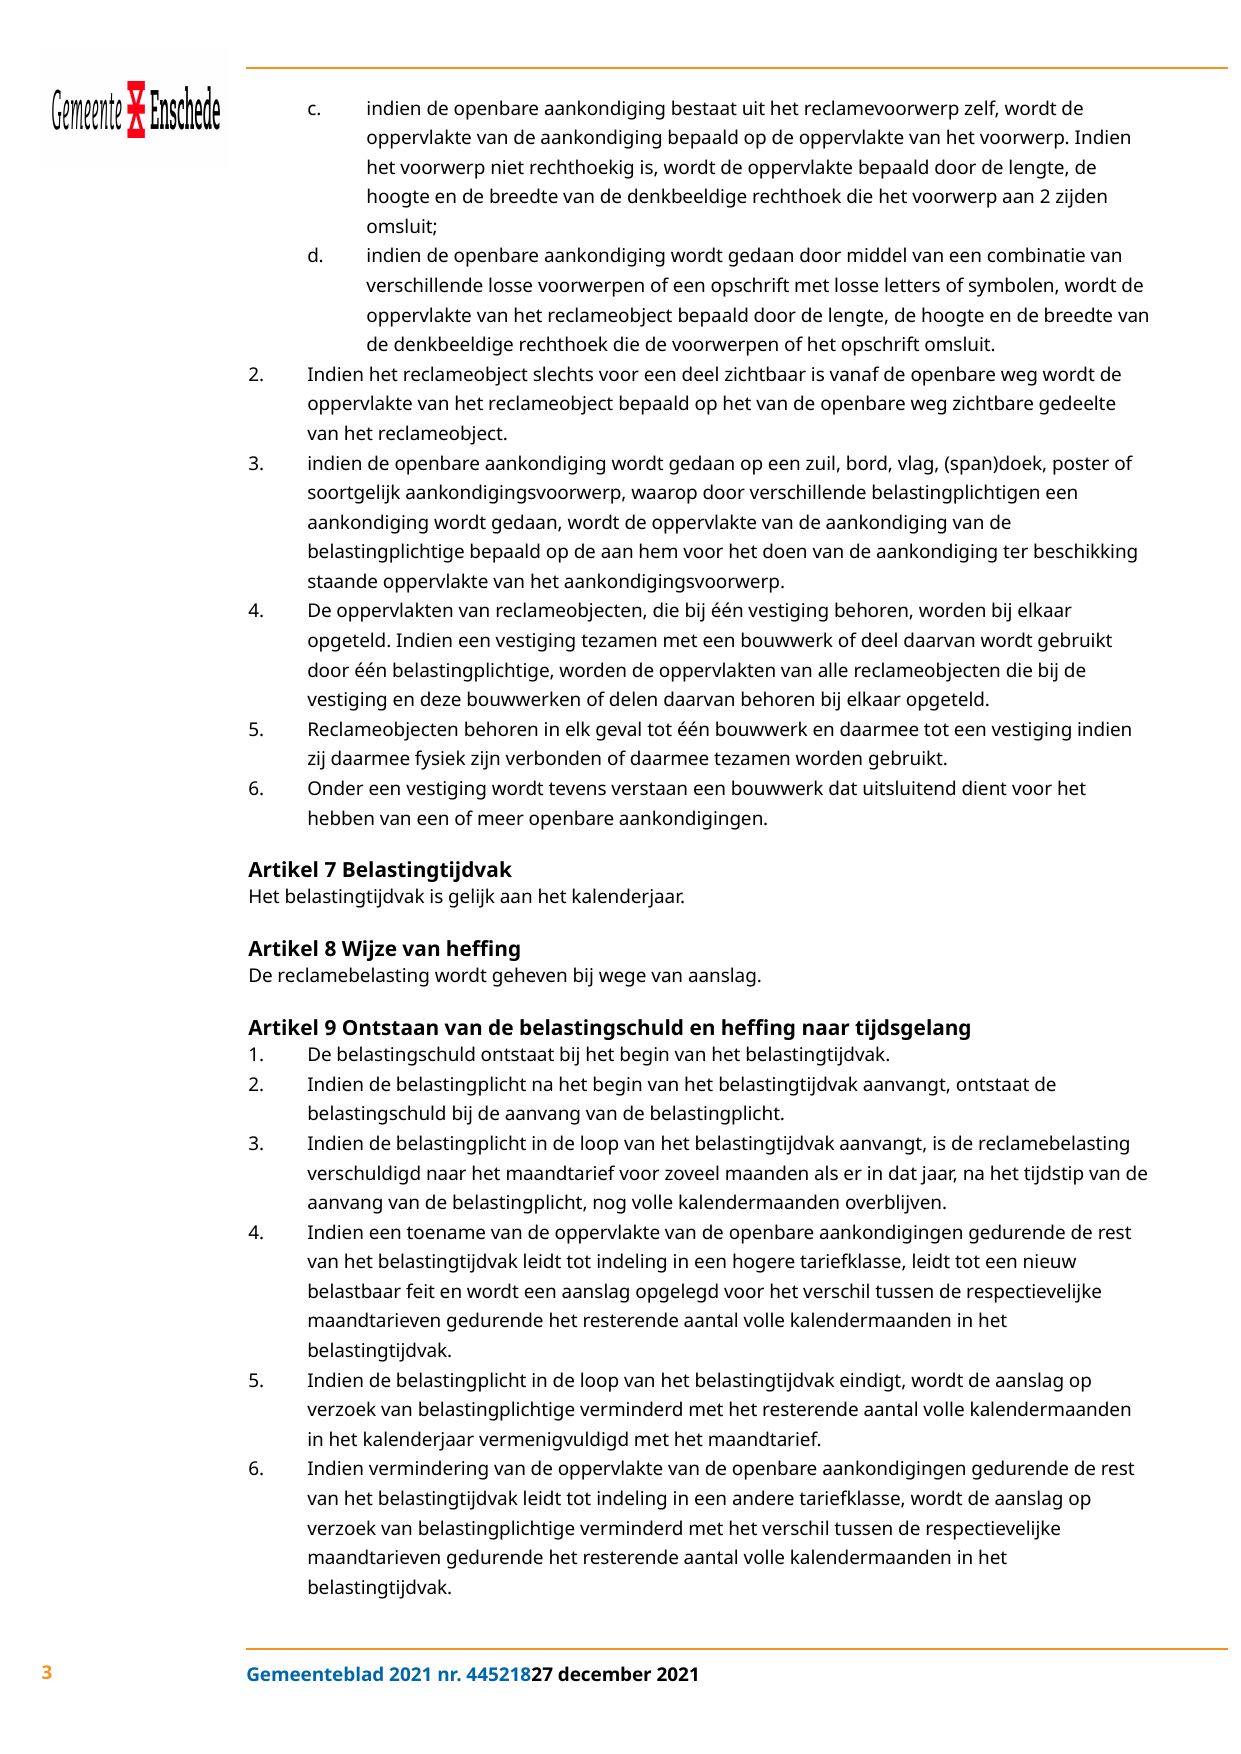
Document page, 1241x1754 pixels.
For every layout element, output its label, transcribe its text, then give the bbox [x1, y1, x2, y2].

list Reclameobjecten behoren in elk geval tot één bouwwerk en daarmee tot een vestiging indien zij daarmee fysiek zijn verbonden of daarmee tezamen worden gebruikt. [248, 716, 1152, 771]
list Indien de belastingplicht na het begin van het belastingtijdvak aanvangt, ontstaat de belastingschuld bij de aanvang van de belastingplicht. [248, 1071, 1152, 1126]
list indien de openbare aankondiging bestaat uit het reclamevoorwerp zelf, wordt de oppervlakte van de aankondiging bepaald op de oppervlakte van het voorwerp. Indien het voorwerp niet rechthoekig is, wordt de oppervlakte bepaald door de lengte, de hoogte en de breedte van de denkbeeldige rechthoek die het voorwerp aan 2 zijden omsluit; [307, 95, 1152, 239]
picture [41, 47, 231, 172]
text Artikel 7 Belastingtijdvak [248, 855, 1152, 884]
text Artikel 8 Wijze van heffing [248, 934, 1152, 962]
text Het belastingtijdvak is gelijk aan het kalenderjaar. [248, 884, 1152, 909]
list De oppervlakten van reclameobjecten, die bij één vestiging behoren, worden bij elkaar opgeteld. Indien een vestiging tezamen met een bouwwerk of deel daarvan wordt gebruikt door één belastingplichtige, worden de oppervlakten van alle reclameobjecten die bij de vestiging en deze bouwwerken of delen daarvan behoren bij elkaar opgeteld. [248, 598, 1152, 712]
list Indien vermindering van de oppervlakte van de openbare aankondigingen gedurende de rest van het belastingtijdvak leidt tot indeling in een andere tariefklasse, wordt de aanslag op verzoek van belastingplichtige verminderd met het verschil tussen de respectievelijke maandtarieven gedurende het resterende aantal volle kalendermaanden in het belastingtijdvak. [248, 1456, 1152, 1599]
text De reclamebelasting wordt geheven bij wege van aanslag. [248, 962, 1152, 988]
list indien de openbare aankondiging wordt gedaan door middel van een combinatie van verschillende losse voorwerpen of een opschrift met losse letters of symbolen, wordt de oppervlakte van het reclameobject bepaald door de lengte, de hoogte en de breedte van de denkbeeldige rechthoek die de voorwerpen of het opschrift omsluit. [307, 243, 1152, 357]
list Onder een vestiging wordt tevens verstaan een bouwwerk dat uitsluitend dient voor het hebben van een of meer openbare aankondigingen. [248, 775, 1152, 831]
list Indien de belastingplicht in de loop van het belastingtijdvak eindigt, wordt de aanslag op verzoek van belastingplichtige verminderd met het resterende aantal volle kalendermaanden in het kalenderjaar vermenigvuldigd met het maandtarief. [248, 1367, 1152, 1452]
list De belastingschuld ontstaat bij het begin van het belastingtijdvak. [248, 1041, 1152, 1067]
list Indien de belastingplicht in de loop van het belastingtijdvak aanvangt, is de reclamebelasting verschuldigd naar het maandtarief voor zoveel maanden als er in dat jaar, na het tijdstip van de aanvang van de belastingplicht, nog volle kalendermaanden overblijven. [248, 1130, 1152, 1215]
text Artikel 9 Ontstaan van de belastingschuld en heffing naar tijdsgelang [248, 1013, 1152, 1041]
list Indien een toename van de oppervlakte van de openbare aankondigingen gedurende de rest van het belastingtijdvak leidt tot indeling in een hogere tariefklasse, leidt tot een nieuw belastbaar feit en wordt een aanslag opgelegd voor het verschil tussen de respectievelijke maandtarieven gedurende het resterende aantal volle kalendermaanden in het belastingtijdvak. [248, 1219, 1152, 1363]
list indien de openbare aankondiging wordt gedaan op een zuil, bord, vlag, (span)doek, poster of soortgelijk aankondigingsvoorwerp, waarop door verschillende belastingplichtigen een aankondiging wordt gedaan, wordt de oppervlakte van de aankondiging van de belastingplichtige bepaald op de aan hem voor het doen van de aankondiging ter beschikking staande oppervlakte van het aankondigingsvoorwerp. [248, 450, 1152, 594]
list Indien het reclameobject slechts voor een deel zichtbaar is vanaf de openbare weg wordt de oppervlakte van het reclameobject bepaald op het van de openbare weg zichtbare gedeelte van het reclameobject. [248, 361, 1152, 446]
